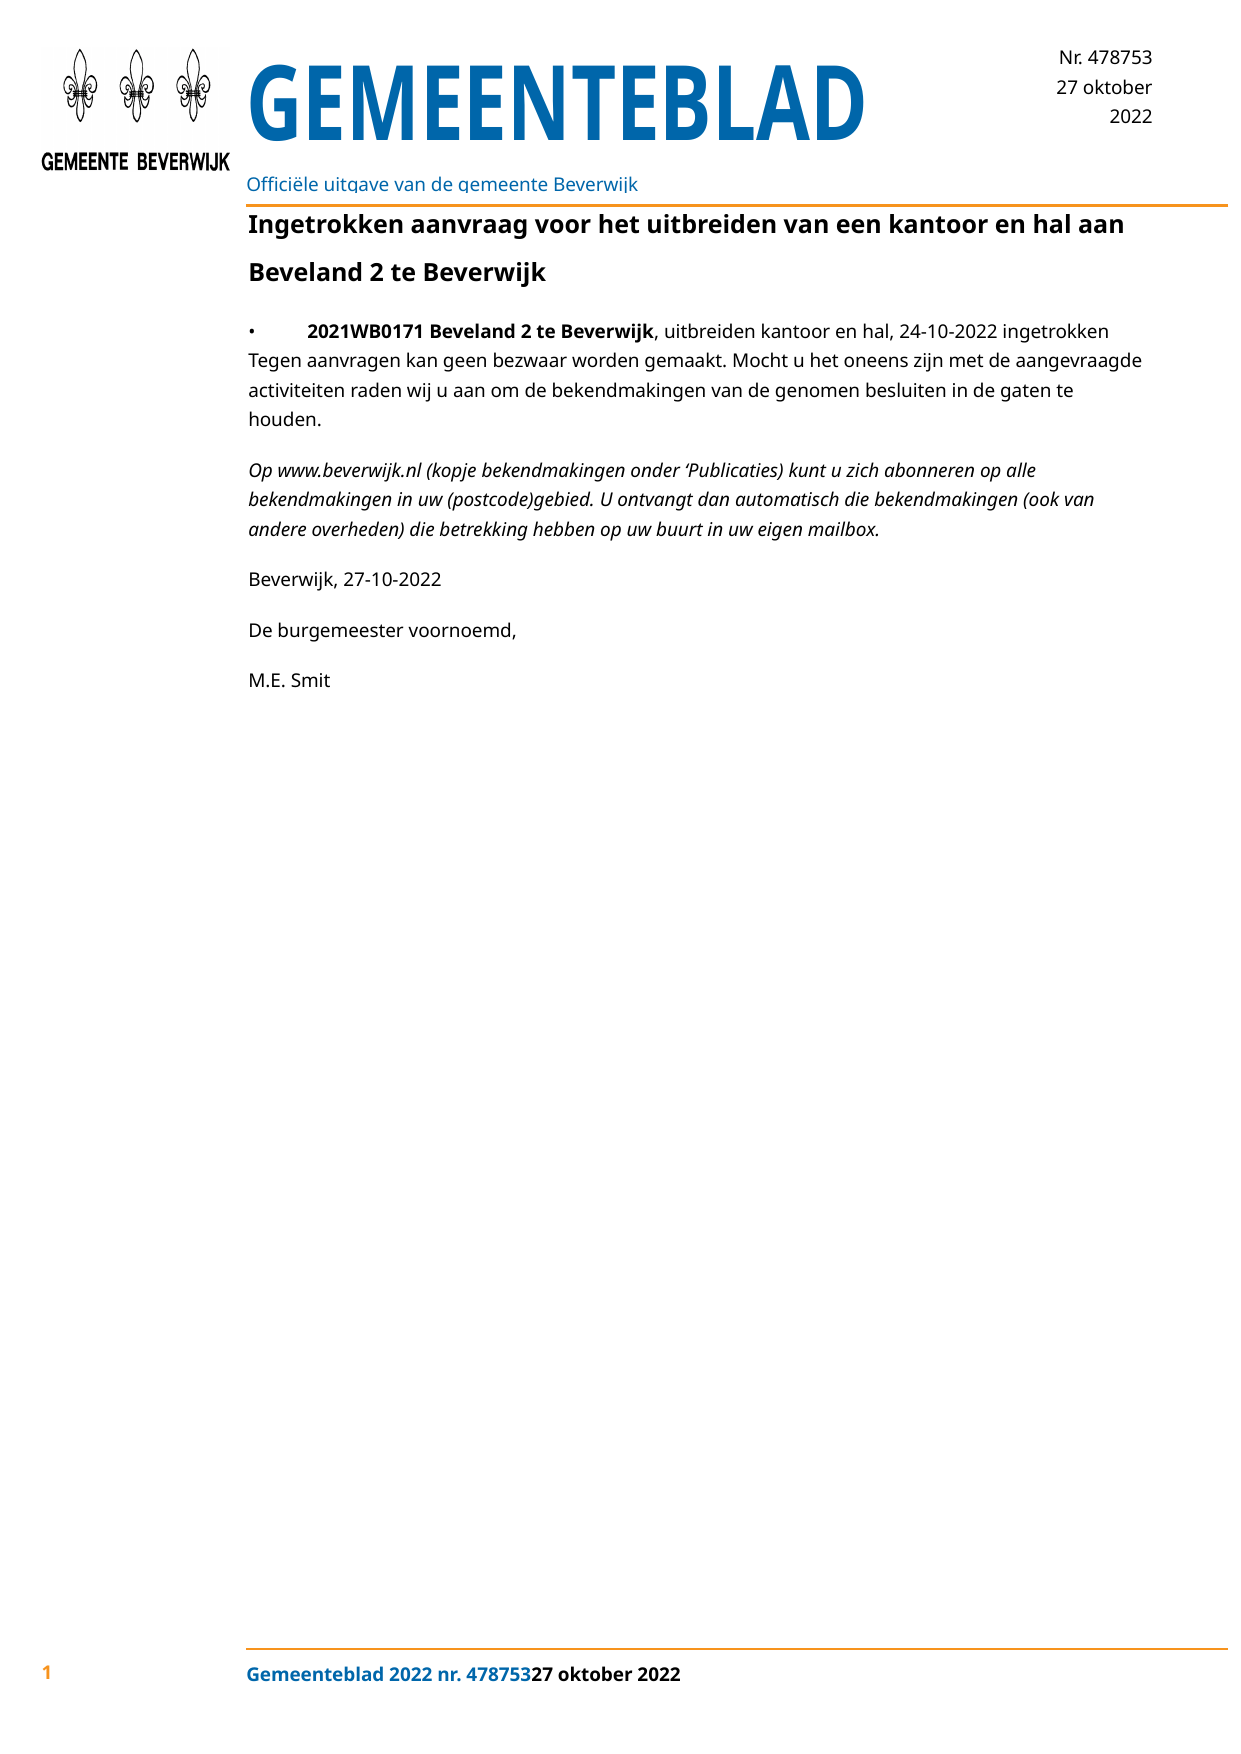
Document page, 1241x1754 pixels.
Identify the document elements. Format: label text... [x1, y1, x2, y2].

list 2021WB0171 Beveland 2 te Beverwijk, uitbreiden kantoor en hal, 24-10-2022 ingetrokken [248, 318, 1152, 344]
text De burgemeester voornoemd, [248, 617, 1152, 643]
text M.E. Smit [248, 667, 1152, 693]
text Tegen aanvragen kan geen bezwaar worden gemaakt. Mocht u het oneens zijn met de aangevraagde activiteiten raden wij u aan om de bekendmakingen van de genomen besluiten in de gaten te houden. [248, 347, 1152, 432]
picture [41, 47, 231, 172]
text Op www.beverwijk.nl (kopje bekendmakingen onder ‘Publicaties) kunt u zich abonneren op alle bekendmakingen in uw (postcode)gebied. U ontvangt dan automatisch die bekendmakingen (ook van andere overheden) die betrekking hebben op uw buurt in uw eigen mailbox. [248, 457, 1152, 542]
text Ingetrokken aanvraag voor het uitbreiden van een kantoor en hal aan Beveland 2 te Beverwijk [248, 207, 1152, 288]
text Beverwijk, 27-10-2022 [248, 567, 1152, 592]
